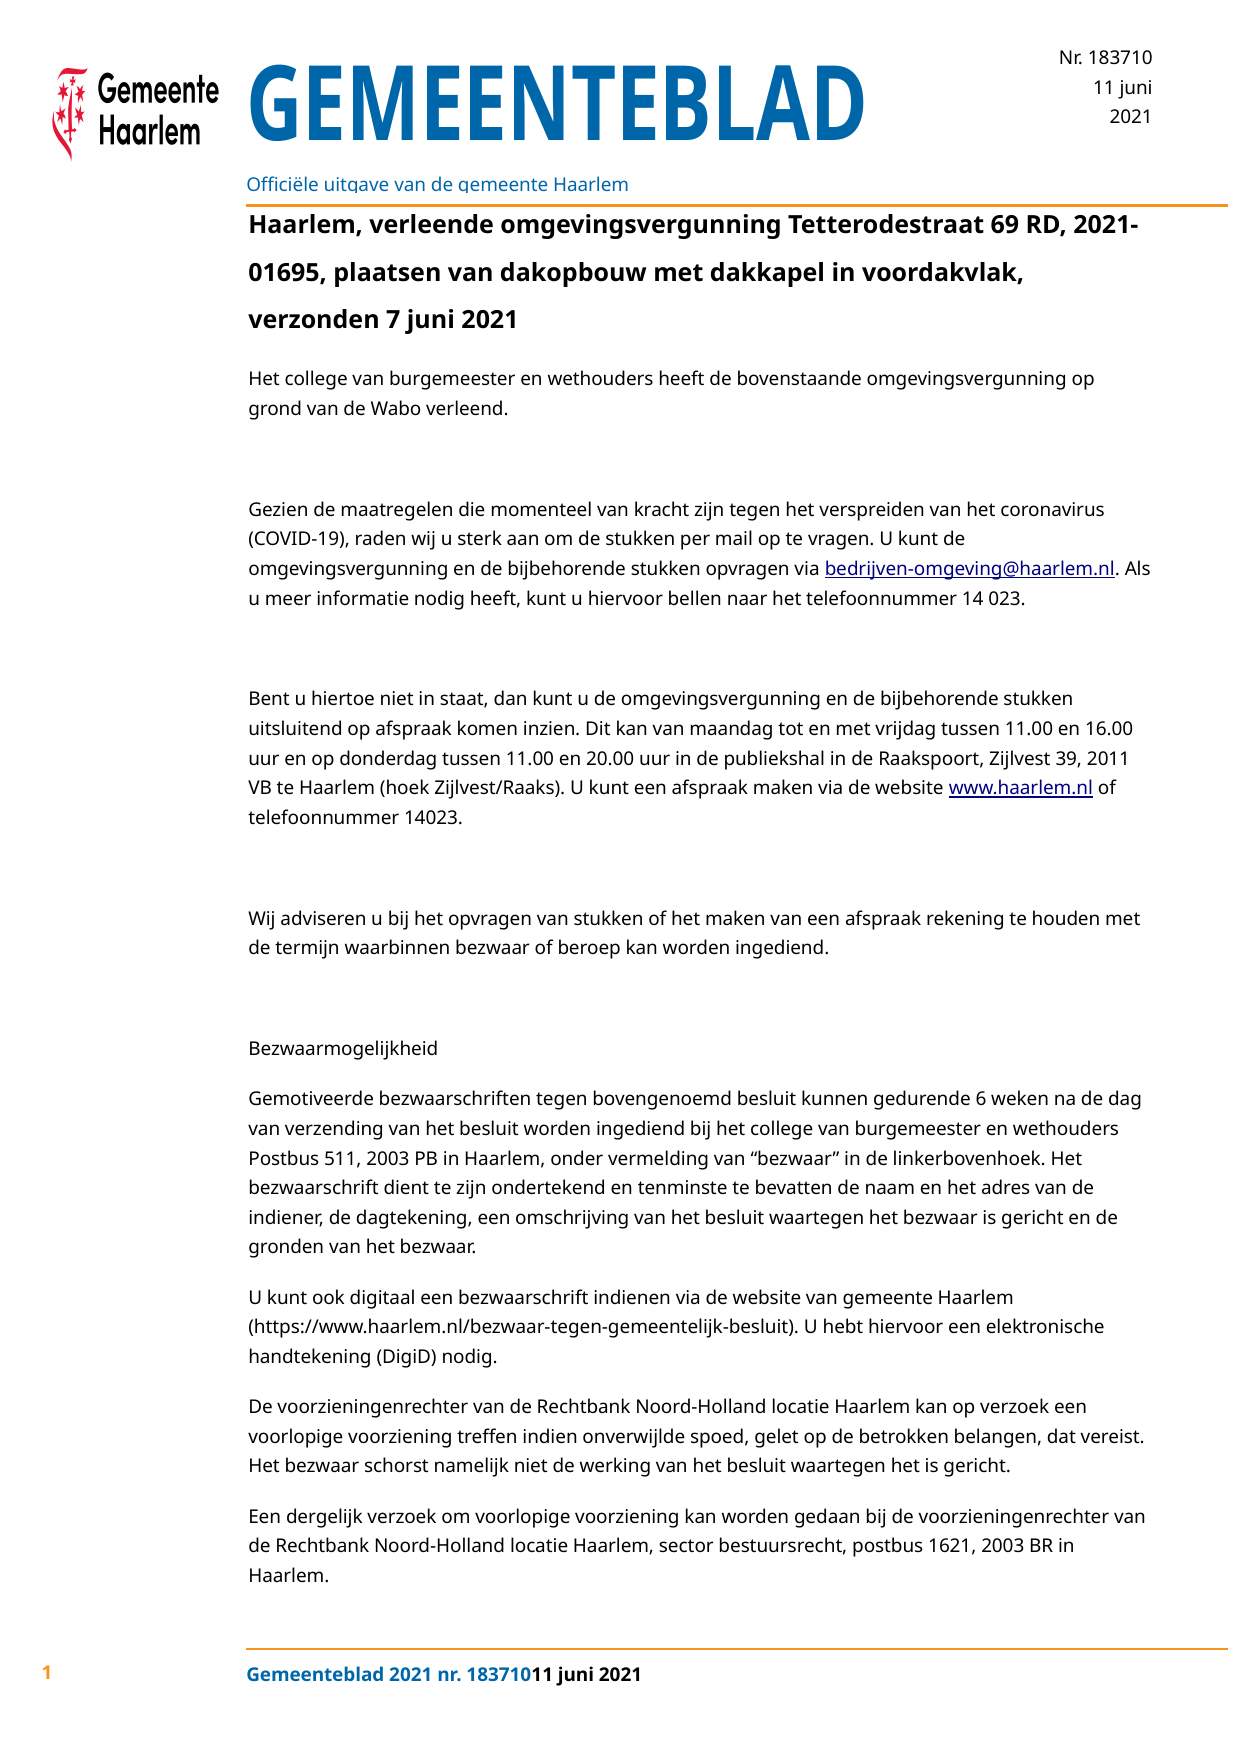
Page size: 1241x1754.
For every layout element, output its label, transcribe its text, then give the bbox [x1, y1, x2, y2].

picture [41, 47, 231, 172]
text Bent u hiertoe niet in staat, dan kunt u de omgevingsvergunning en de bijbehorende stukken uitsluitend op afspraak komen inzien. Dit kan van maandag tot en met vrijdag tussen 11.00 en 16.00 uur en op donderdag tussen 11.00 en 20.00 uur in de publiekshal in de Raakspoort, Zijlvest 39, 2011 VB te Haarlem (hoek Zijlvest/Raaks). U kunt een afspraak maken via de website www.haarlem.nl of telefoonnummer 14023. [248, 686, 1152, 829]
text Gemotiveerde bezwaarschriften tegen bovengenoemd besluit kunnen gedurende 6 weken na de dag van verzending van het besluit worden ingediend bij het college van burgemeester en wethouders Postbus 511, 2003 PB in Haarlem, onder vermelding van “bezwaar” in de linkerbovenhoek. Het bezwaarschrift dient te zijn ondertekend en tenminste te bevatten de naam en het adres van de indiener, de dagtekening, een omschrijving van het besluit waartegen het bezwaar is gericht en de gronden van het bezwaar. [248, 1086, 1152, 1259]
text U kunt ook digitaal een bezwaarschrift indienen via de website van gemeente Haarlem (https://www.haarlem.nl/bezwaar-tegen-gemeentelijk-besluit). U hebt hiervoor een elektronische handtekening (DigiD) nodig. [248, 1284, 1152, 1369]
text Wij adviseren u bij het opvragen van stukken of het maken van een afspraak rekening te houden met de termijn waarbinnen bezwaar of beroep kan worden ingediend. [248, 905, 1152, 960]
text Gezien de maatregelen die momenteel van kracht zijn tegen het verspreiden van het coronavirus (COVID-19), raden wij u sterk aan om de stukken per mail op te vragen. U kunt de omgevingsvergunning en de bijbehorende stukken opvragen via bedrijven-omgeving@haarlem.nl. Als u meer informatie nodig heeft, kunt u hiervoor bellen naar het telefoonnummer 14 023. [248, 496, 1152, 610]
text Bezwaarmogelijkheid [248, 1035, 1152, 1061]
text Haarlem, verleende omgevingsvergunning Tetterodestraat 69 RD, 2021-01695, plaatsen van dakopbouw met dakkapel in voordakvlak, verzonden 7 juni 2021 [248, 207, 1152, 336]
text Het college van burgemeester en wethouders heeft de bovenstaande omgevingsvergunning op grond van de Wabo verleend. [248, 366, 1152, 421]
text De voorzieningenrechter van de Rechtbank Noord-Holland locatie Haarlem kan op verzoek een voorlopige voorziening treffen indien onverwijlde spoed, gelet op de betrokken belangen, dat vereist. Het bezwaar schorst namelijk niet de werking van het besluit waartegen het is gericht. [248, 1393, 1152, 1478]
text Een dergelijk verzoek om voorlopige voorziening kan worden gedaan bij de voorzieningenrechter van de Rechtbank Noord-Holland locatie Haarlem, sector bestuursrecht, postbus 1621, 2003 BR in Haarlem. [248, 1503, 1152, 1588]
